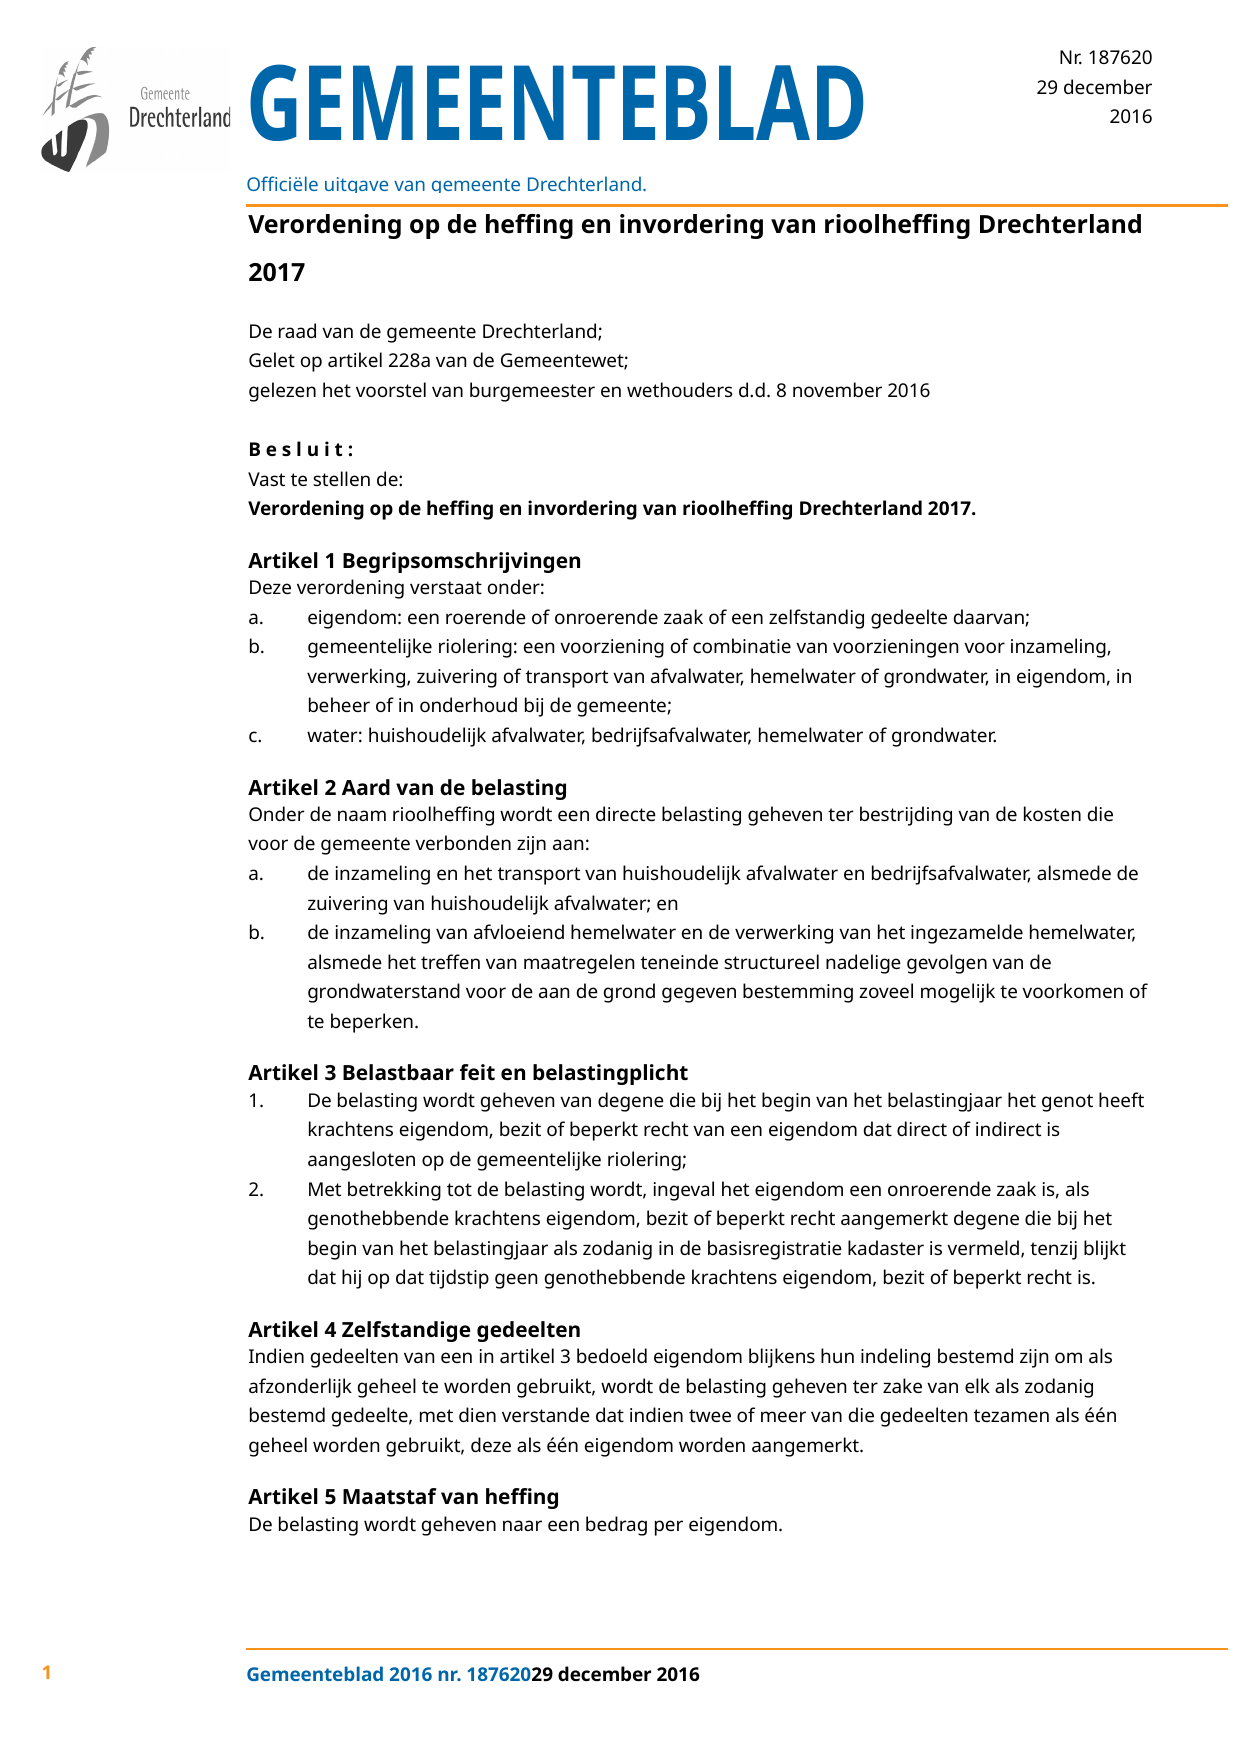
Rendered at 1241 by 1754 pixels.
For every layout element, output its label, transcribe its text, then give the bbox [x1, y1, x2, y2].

text Artikel 3 Belastbaar feit en belastingplicht [248, 1058, 1152, 1087]
picture [41, 47, 231, 172]
text B e s l u i t : [248, 436, 1152, 462]
list Met betrekking tot de belasting wordt, ingeval het eigendom een onroerende zaak is, als genothebbende krachtens eigendom, bezit of beperkt recht aangemerkt degene die bij het begin van het belastingjaar als zodanig in de basisregistratie kadaster is vermeld, tenzij blijkt dat hij op dat tijdstip geen genothebbende krachtens eigendom, bezit of beperkt recht is. [248, 1176, 1152, 1290]
list gemeentelijke riolering: een voorziening of combinatie van voorzieningen voor inzameling, verwerking, zuivering of transport van afvalwater, hemelwater of grondwater, in eigendom, in beheer of in onderhoud bij de gemeente; [248, 633, 1152, 718]
text Indien gedeelten van een in artikel 3 bedoeld eigendom blijkens hun indeling bestemd zijn om als afzonderlijk geheel te worden gebruikt, wordt de belasting geheven ter zake van elk als zodanig bestemd gedeelte, met dien verstande dat indien twee of meer van die gedeelten tezamen als één geheel worden gebruikt, deze als één eigendom worden aangemerkt. [248, 1343, 1152, 1458]
list de inzameling en het transport van huishoudelijk afvalwater en bedrijfsafvalwater, alsmede de zuivering van huishoudelijk afvalwater; en [248, 860, 1152, 916]
text Artikel 1 Begripsomschrijvingen [248, 546, 1152, 574]
text Artikel 4 Zelfstandige gedeelten [248, 1315, 1152, 1343]
text Gelet op artikel 228a van de Gemeentewet; [248, 347, 1152, 373]
text Artikel 2 Aard van de belasting [248, 773, 1152, 801]
text gelezen het voorstel van burgemeester en wethouders d.d. 8 november 2016 [248, 377, 1152, 403]
list water: huishoudelijk afvalwater, bedrijfsafvalwater, hemelwater of grondwater. [248, 722, 1152, 748]
text Deze verordening verstaat onder: [248, 574, 1152, 600]
text Onder de naam rioolheffing wordt een directe belasting geheven ter bestrijding van de kosten die voor de gemeente verbonden zijn aan: [248, 801, 1152, 856]
list de inzameling van afvloeiend hemelwater en de verwerking van het ingezamelde hemelwater, alsmede het treffen van maatregelen teneinde structureel nadelige gevolgen van de grondwaterstand voor de aan de grond gegeven bestemming zoveel mogelijk te voorkomen of te beperken. [248, 919, 1152, 1034]
text De belasting wordt geheven naar een bedrag per eigendom. [248, 1511, 1152, 1537]
text Verordening op de heffing en invordering van rioolheffing Drechterland 2017. [248, 495, 1152, 521]
list De belasting wordt geheven van degene die bij het begin van het belastingjaar het genot heeft krachtens eigendom, bezit of beperkt recht van een eigendom dat direct of indirect is aangesloten op de gemeentelijke riolering; [248, 1087, 1152, 1172]
text De raad van de gemeente Drechterland; [248, 318, 1152, 344]
text Artikel 5 Maatstaf van heffing [248, 1482, 1152, 1511]
text Verordening op de heffing en invordering van rioolheffing Drechterland 2017 [248, 207, 1152, 288]
text Vast te stellen de: [248, 466, 1152, 492]
list eigendom: een roerende of onroerende zaak of een zelfstandig gedeelte daarvan; [248, 604, 1152, 629]
